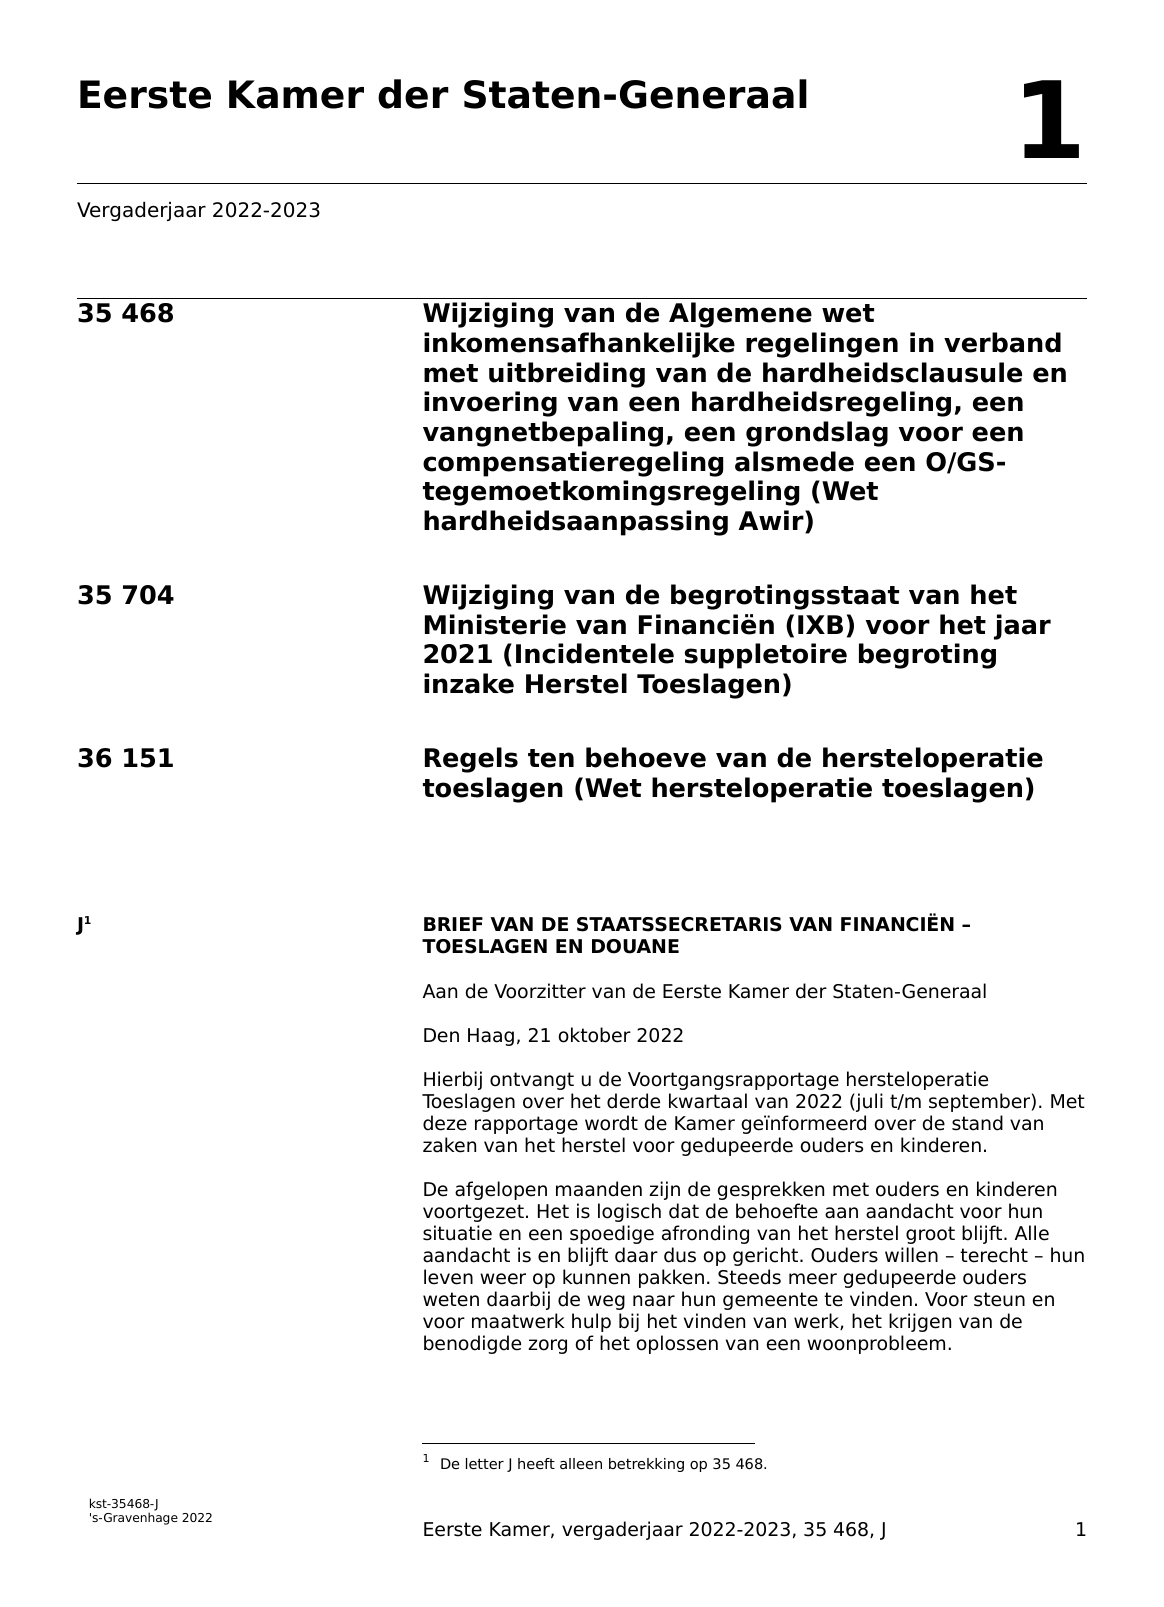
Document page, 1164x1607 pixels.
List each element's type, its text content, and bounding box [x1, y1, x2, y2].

table_header Eerste Kamer der Staten-Generaal [77, 59, 886, 183]
table_cell Vergaderjaar 2022-2023 [77, 184, 1087, 298]
text Den Haag, 21 oktober 2022 [422, 1025, 1087, 1047]
text De letter J heeft alleen betrekking op 35 468. [422, 1452, 1087, 1474]
text Aan de Voorzitter van de Eerste Kamer der Staten-Generaal [422, 981, 1087, 1002]
subtitle 35 468 Wijziging van de Algemene wet inkomensafhankelijke regelingen in verband met uitbreiding van de hardheidsclausule en invoering van een hardheidsregeling, een vangnetbepaling, een grondslag voor een compensatieregeling alsmede een O/GS-tegemoetkomingsregeling (Wet hardheidsaanpassing Awir) [77, 299, 1087, 536]
subtitle 35 704 Wijziging van de begrotingsstaat van het Ministerie van Financiën (IXB) voor het jaar 2021 (Incidentele suppletoire begroting inzake Herstel Toeslagen) [77, 581, 1087, 699]
text De afgelopen maanden zijn de gesprekken met ouders en kinderen voortgezet. Het is logisch dat de behoefte aan aandacht voor hun situatie en een spoedige afronding van het herstel groot blijft. Alle aandacht is en blijft daar dus op gericht. Ouders willen – terecht – hun leven weer op kunnen pakken. Steeds meer gedupeerde ouders weten daarbij de weg naar hun gemeente te vinden. Voor steun en voor maatwerk hulp bij het vinden van werk, het krijgen van de benodigde zorg of het oplossen van een woonprobleem. [422, 1179, 1087, 1355]
subtitle 36 151 Regels ten behoeve van de hersteloperatie toeslagen (Wet hersteloperatie toeslagen) [77, 744, 1087, 803]
text Hierbij ontvangt u de Voortgangsrapportage hersteloperatie Toeslagen over het derde kwartaal van 2022 (juli t/m september). Met deze rapportage wordt de Kamer geïnformeerd over de stand van zaken van het herstel voor gedupeerde ouders en kinderen. [422, 1069, 1087, 1157]
text kst-35468-J [88, 1497, 323, 1511]
subtitle J BRIEF VAN DE STAATSSECRETARIS VAN FINANCIËN – TOESLAGEN EN DOUANE [77, 914, 1087, 958]
text 's-Gravenhage 2022 [88, 1511, 323, 1525]
table_header 1 [886, 59, 1087, 183]
